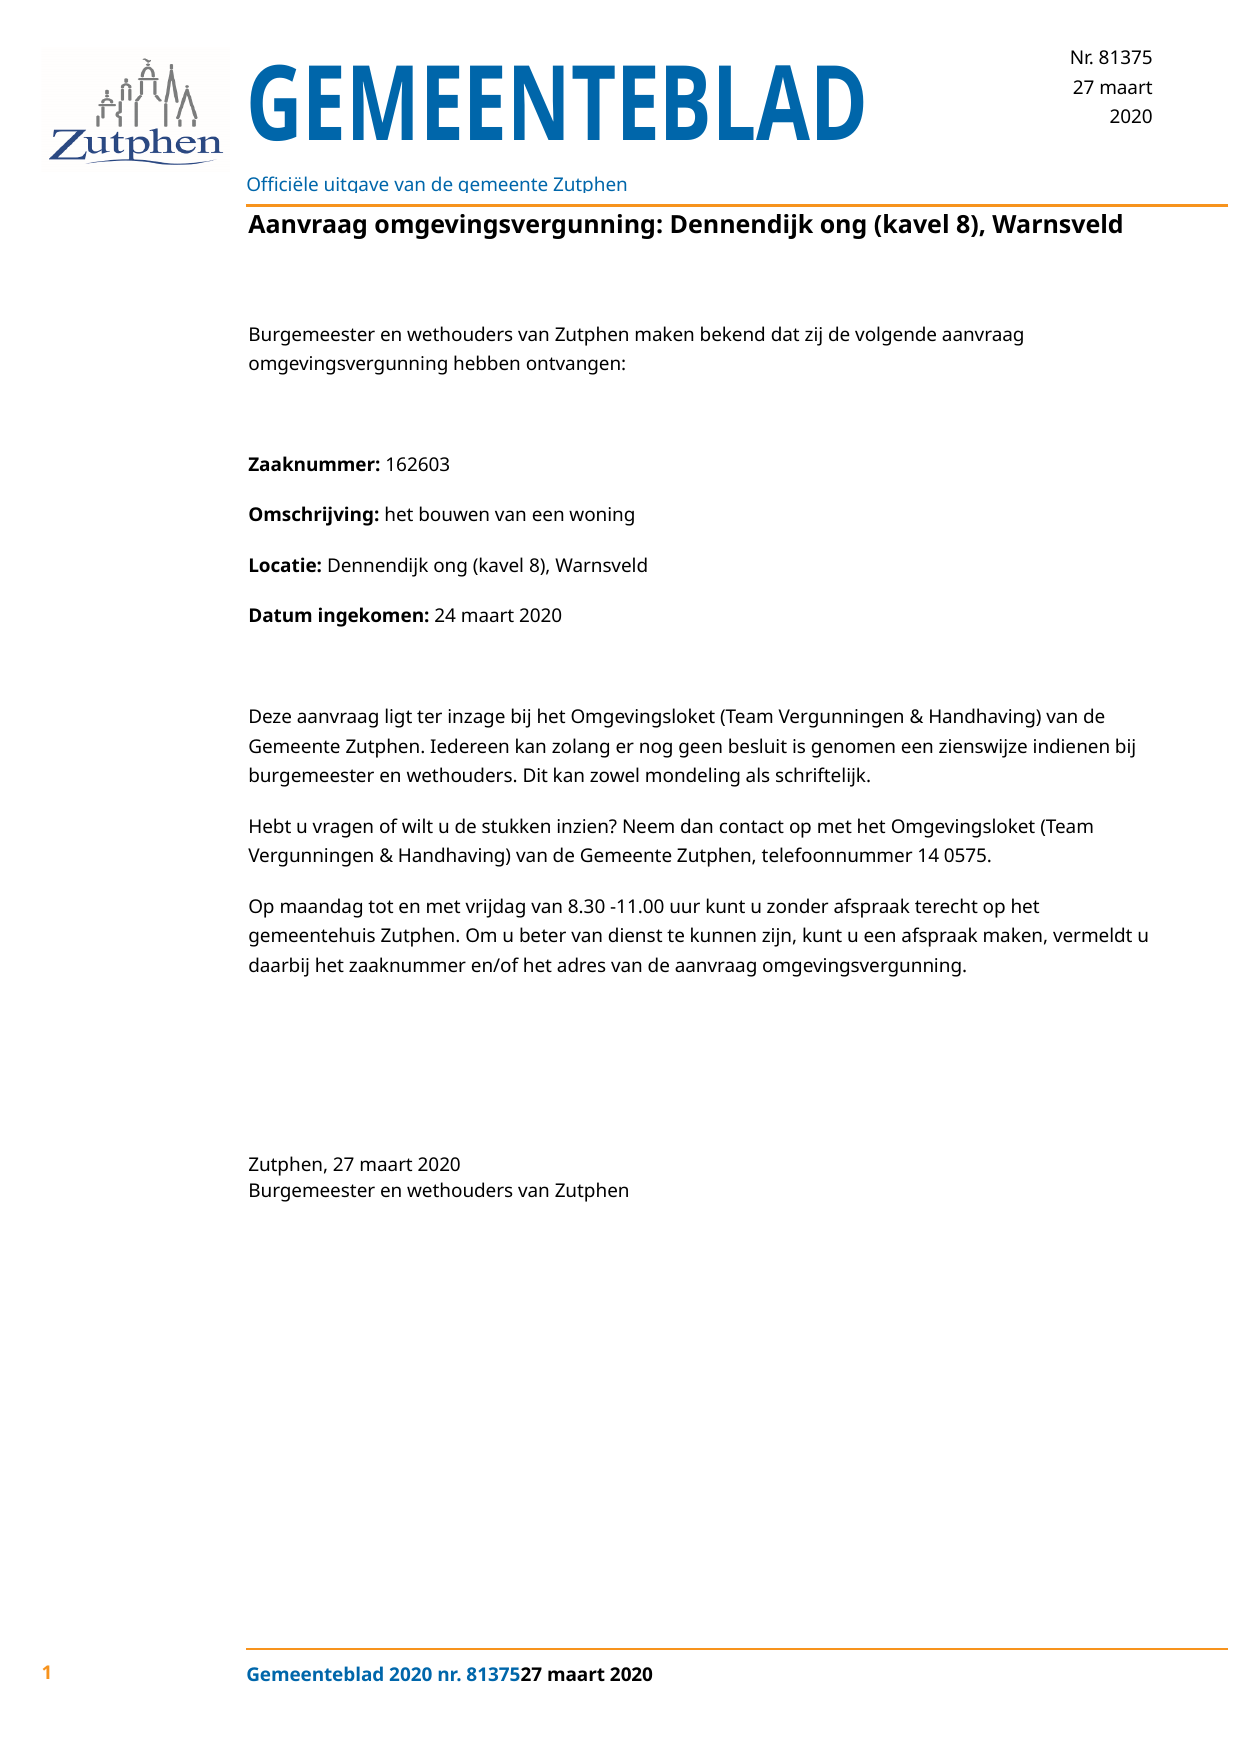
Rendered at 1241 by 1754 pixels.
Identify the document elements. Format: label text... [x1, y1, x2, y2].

text Hebt u vragen of wilt u de stukken inzien? Neem dan contact op met het Omgevingsloket (Team Vergunningen & Handhaving) van de Gemeente Zutphen, telefoonnummer 14 0575. [248, 813, 1152, 868]
text Deze aanvraag ligt ter inzage bij het Omgevingsloket (Team Vergunningen & Handhaving) van de Gemeente Zutphen. Iedereen kan zolang er nog geen besluit is genomen een zienswijze indienen bij burgemeester en wethouders. Dit kan zowel mondeling als schriftelijk. [248, 703, 1152, 788]
text Locatie: Dennendijk ong (kavel 8), Warnsveld [248, 552, 1152, 578]
text Datum ingekomen: 24 maart 2020 [248, 602, 1152, 628]
text Burgemeester en wethouders van Zutphen [248, 1177, 1152, 1202]
text Aanvraag omgevingsvergunning: Dennendijk ong (kavel 8), Warnsveld [248, 207, 1152, 241]
picture [41, 47, 231, 172]
text Zutphen, 27 maart 2020 [248, 1151, 1152, 1177]
text Op maandag tot en met vrijdag van 8.30 -11.00 uur kunt u zonder afspraak terecht op het gemeentehuis Zutphen. Om u beter van dienst te kunnen zijn, kunt u een afspraak maken, vermeldt u daarbij het zaaknummer en/of het adres van de aanvraag omgevingsvergunning. [248, 893, 1152, 978]
text Burgemeester en wethouders van Zutphen maken bekend dat zij de volgende aanvraag omgevingsvergunning hebben ontvangen: [248, 321, 1152, 376]
text Omschrijving: het bouwen van een woning [248, 502, 1152, 527]
text Zaaknummer: 162603 [248, 451, 1152, 477]
